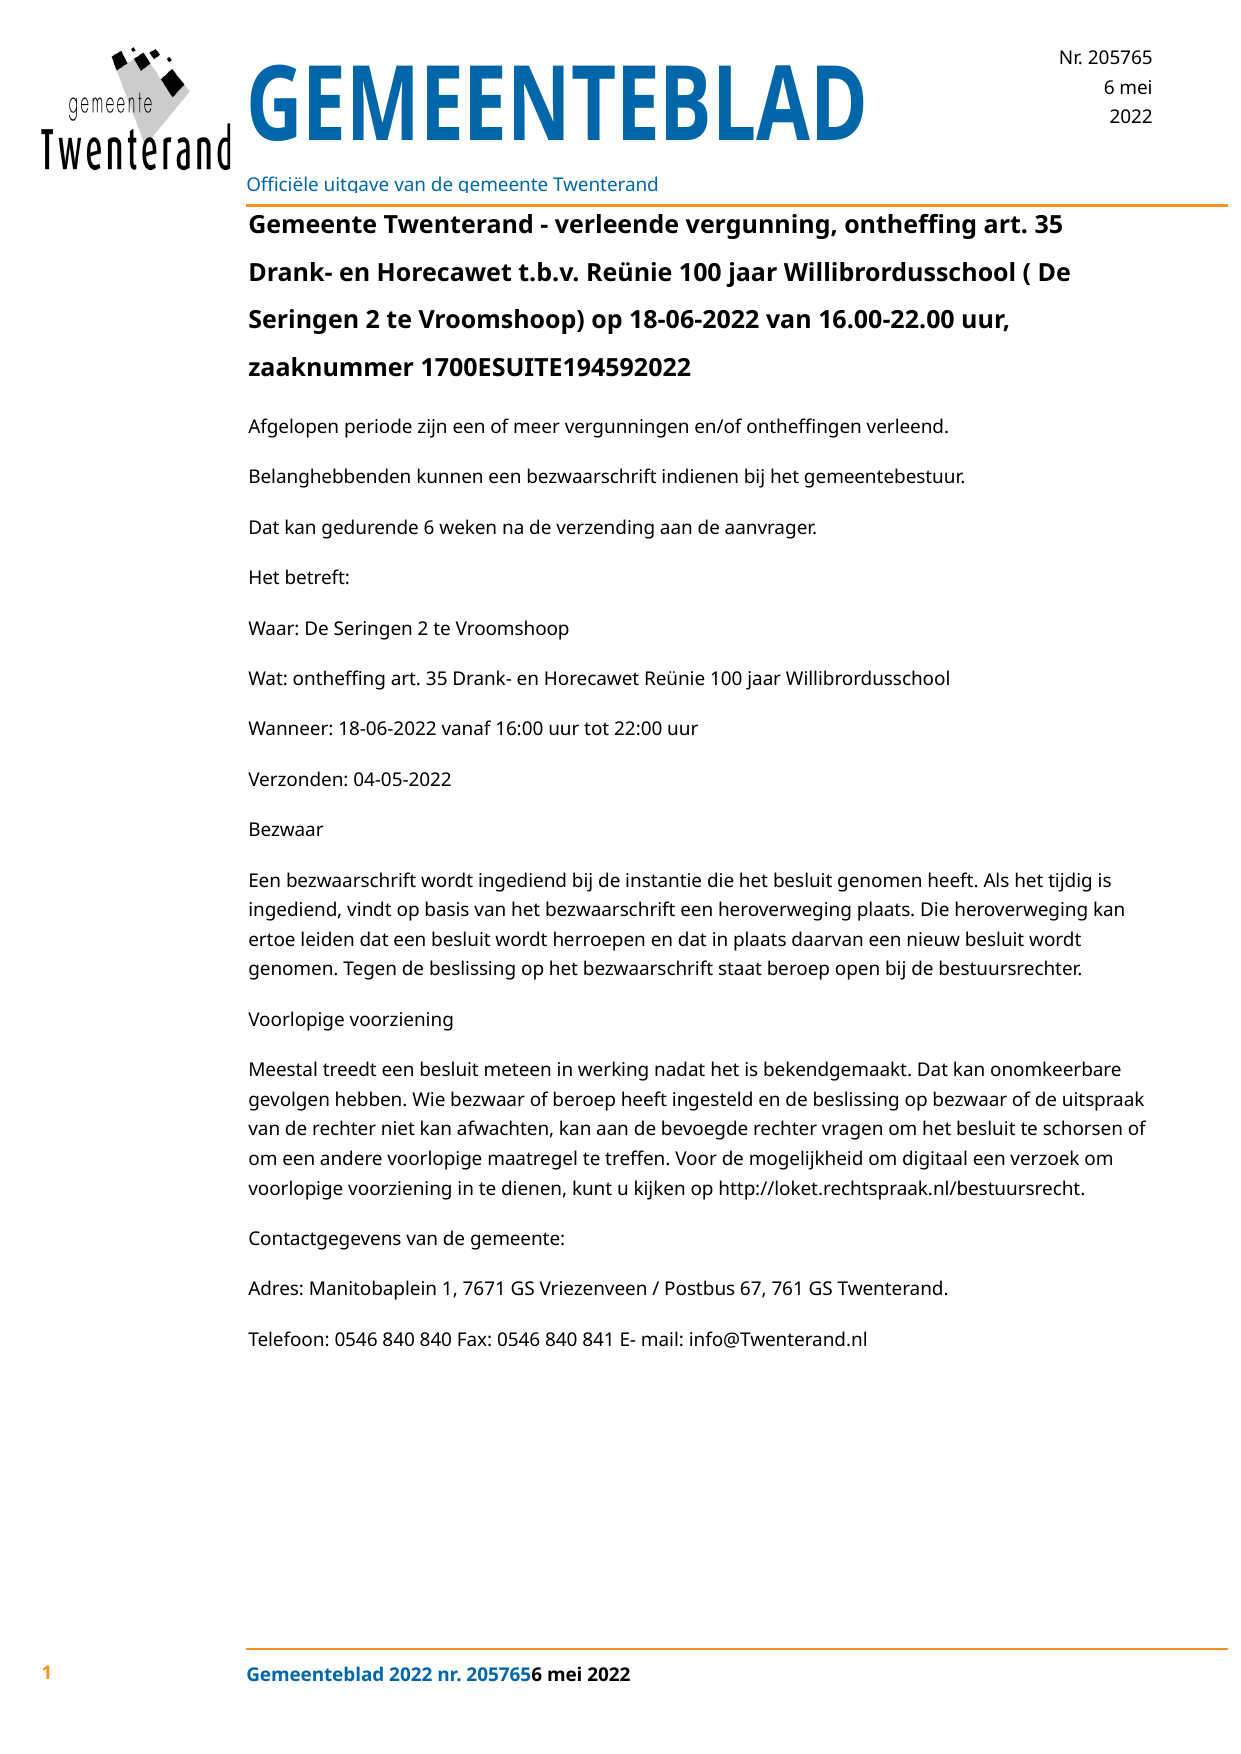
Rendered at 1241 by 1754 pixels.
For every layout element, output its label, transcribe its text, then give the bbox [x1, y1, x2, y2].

text Adres: Manitobaplein 1, 7671 GS Vriezenveen / Postbus 67, 761 GS Twenterand. [248, 1276, 1152, 1301]
text Wat: ontheffing art. 35 Drank- en Horecawet Reünie 100 jaar Willibrordusschool [248, 665, 1152, 691]
text Meestal treedt een besluit meteen in werking nadat het is bekendgemaakt. Dat kan onomkeerbare gevolgen hebben. Wie bezwaar of beroep heeft ingesteld en de beslissing op bezwaar of de uitspraak van de rechter niet kan afwachten, kan aan de bevoegde rechter vragen om het besluit te schorsen of om een andere voorlopige maatregel te treffen. Voor de mogelijkheid om digitaal een verzoek om voorlopige voorziening in te dienen, kunt u kijken op http://loket.rechtspraak.nl/bestuursrecht. [248, 1056, 1152, 1201]
text Voorlopige voorziening [248, 1006, 1152, 1032]
text Afgelopen periode zijn een of meer vergunningen en/of ontheffingen verleend. [248, 413, 1152, 439]
text Wanneer: 18-06-2022 vanaf 16:00 uur tot 22:00 uur [248, 716, 1152, 741]
picture [41, 47, 231, 172]
text Belanghebbenden kunnen een bezwaarschrift indienen bij het gemeentebestuur. [248, 463, 1152, 489]
text Bezwaar [248, 816, 1152, 842]
text Gemeente Twenterand - verleende vergunning, ontheffing art. 35 Drank- en Horecawet t.b.v. Reünie 100 jaar Willibrordusschool ( De Seringen 2 te Vroomshoop) op 18-06-2022 van 16.00-22.00 uur, zaaknummer 1700ESUITE194592022 [248, 207, 1152, 384]
text Telefoon: 0546 840 840 Fax: 0546 840 841 E- mail: info@Twenterand.nl [248, 1326, 1152, 1352]
text Waar: De Seringen 2 te Vroomshoop [248, 615, 1152, 641]
text Het betreft: [248, 564, 1152, 590]
text Een bezwaarschrift wordt ingediend bij de instantie die het besluit genomen heeft. Als het tijdig is ingediend, vindt op basis van het bezwaarschrift een heroverweging plaats. Die heroverweging kan ertoe leiden dat een besluit wordt herroepen en dat in plaats daarvan een nieuw besluit wordt genomen. Tegen de beslissing op het bezwaarschrift staat beroep open bij de bestuursrechter. [248, 867, 1152, 981]
text Contactgegevens van de gemeente: [248, 1225, 1152, 1251]
text Verzonden: 04-05-2022 [248, 766, 1152, 792]
text Dat kan gedurende 6 weken na de verzending aan de aanvrager. [248, 514, 1152, 540]
